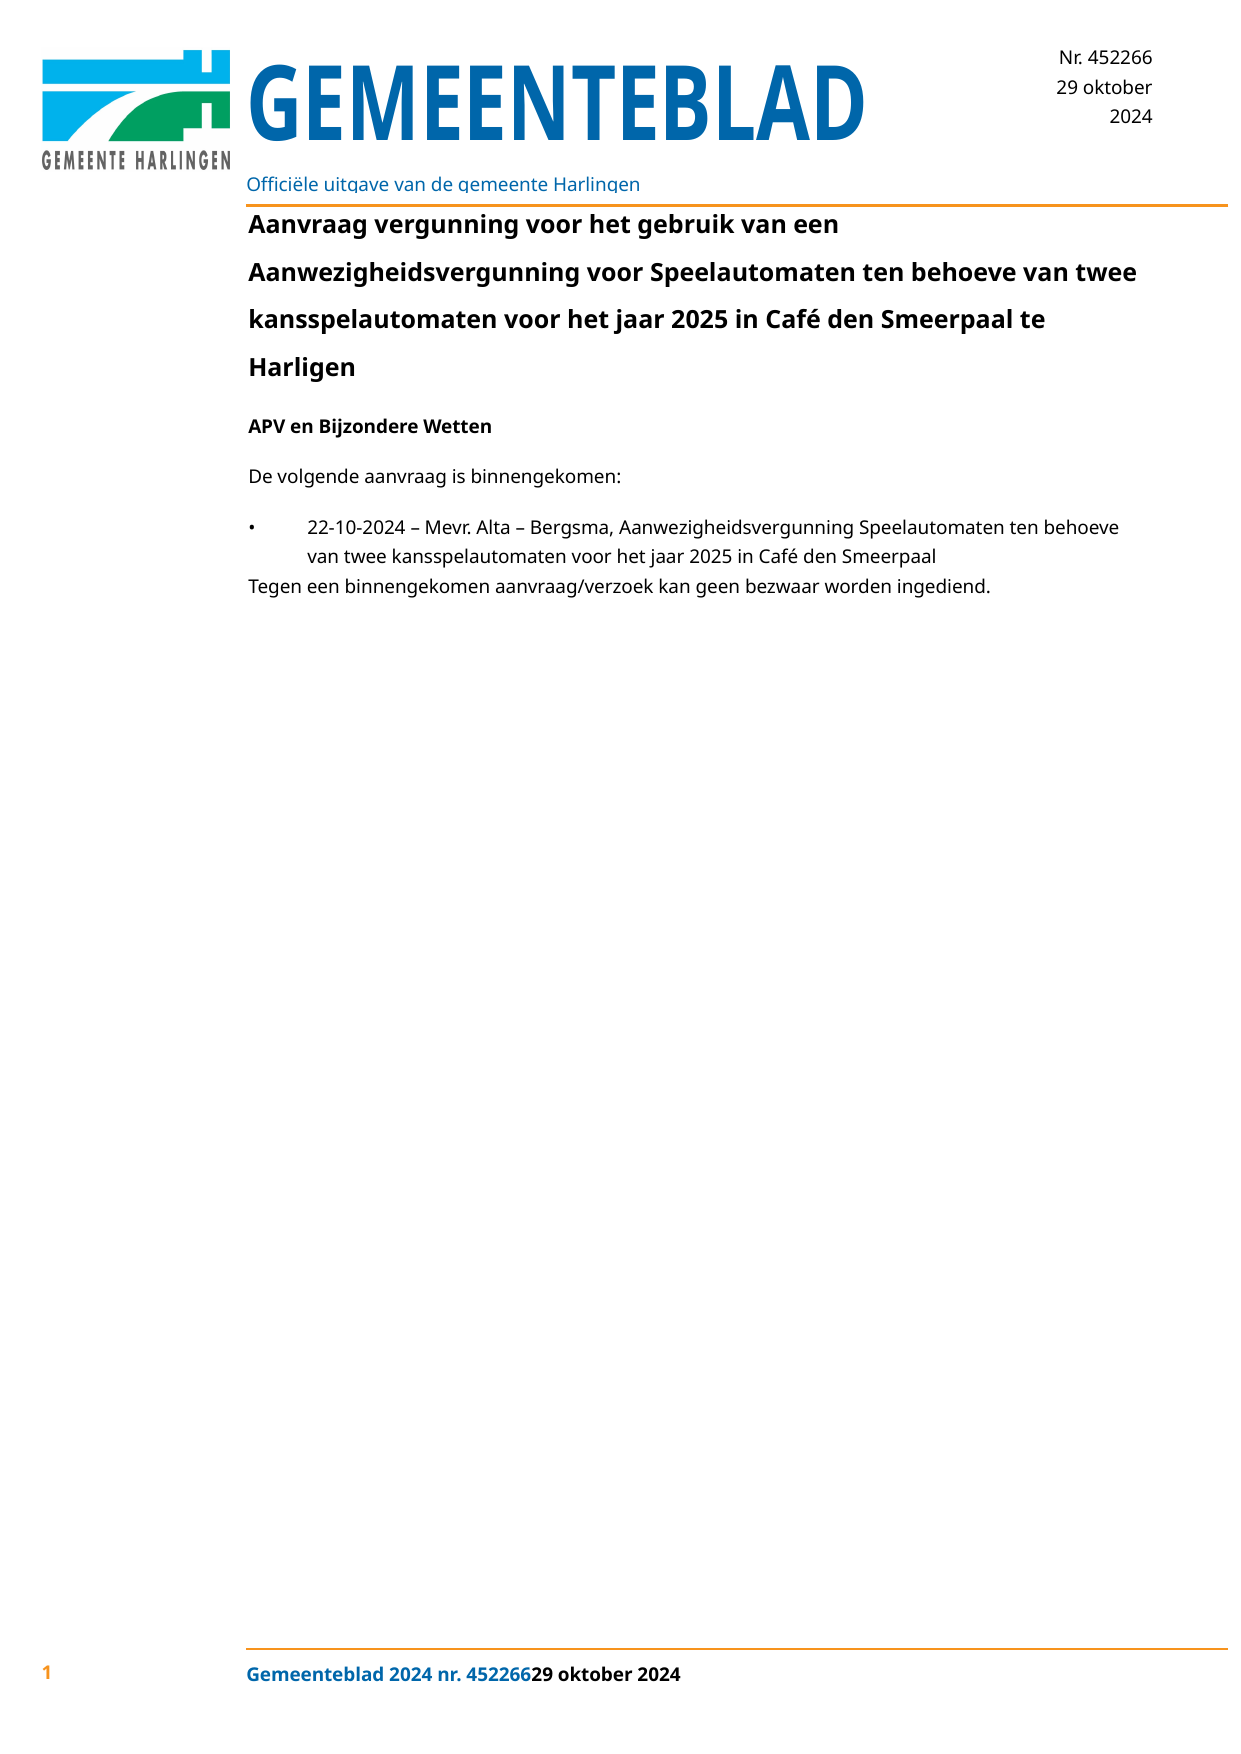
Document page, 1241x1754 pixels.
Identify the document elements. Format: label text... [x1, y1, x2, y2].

text Tegen een binnengekomen aanvraag/verzoek kan geen bezwaar worden ingediend. [248, 573, 1152, 599]
picture [41, 47, 231, 172]
list 22-10-2024 – Mevr. Alta – Bergsma, Aanwezigheidsvergunning Speelautomaten ten behoeve van twee kansspelautomaten voor het jaar 2025 in Café den Smeerpaal [248, 514, 1152, 569]
text Aanvraag vergunning voor het gebruik van een Aanwezigheidsvergunning voor Speelautomaten ten behoeve van twee kansspelautomaten voor het jaar 2025 in Café den Smeerpaal te Harligen [248, 207, 1152, 384]
text APV en Bijzondere Wetten [248, 413, 1152, 439]
text De volgende aanvraag is binnengekomen: [248, 463, 1152, 489]
